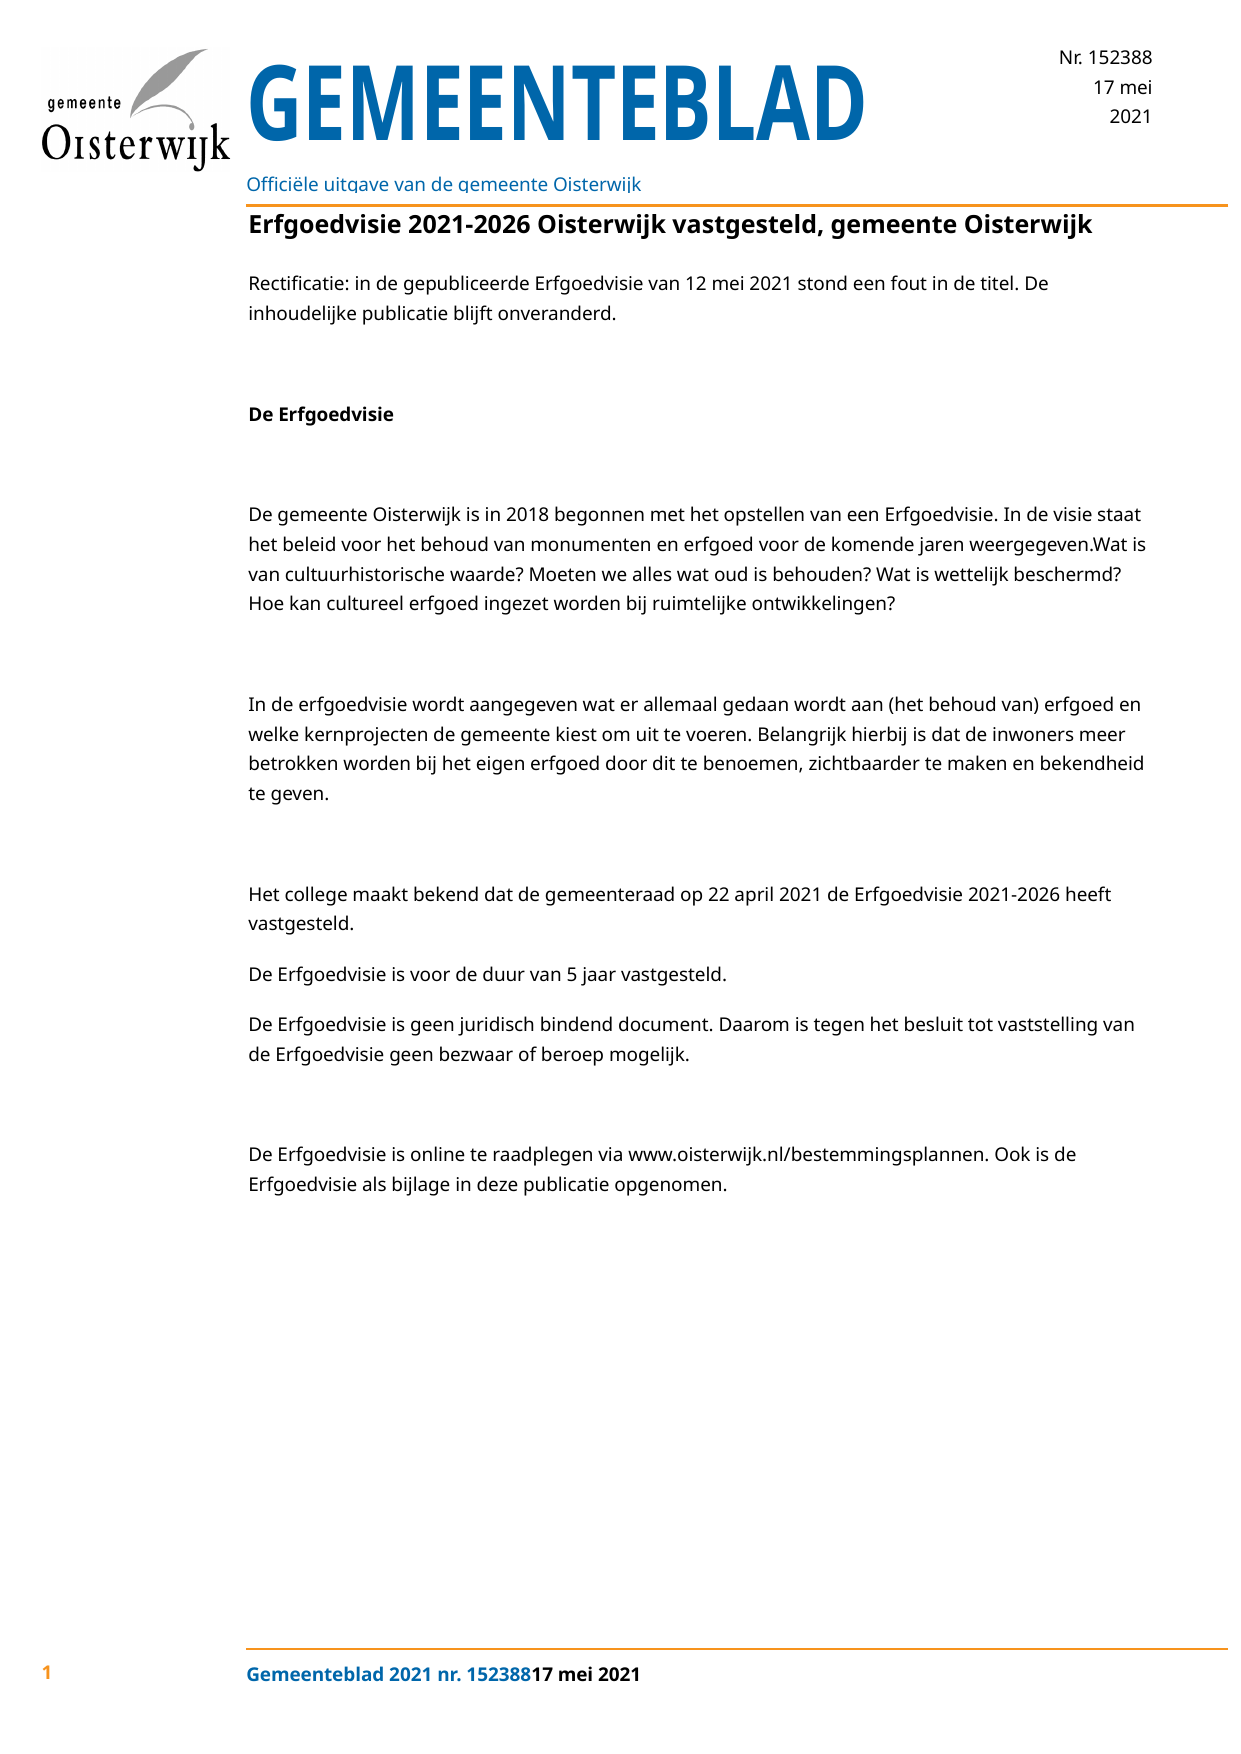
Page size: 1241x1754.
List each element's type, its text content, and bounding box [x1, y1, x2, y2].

text De gemeente Oisterwijk is in 2018 begonnen met het opstellen van een Erfgoedvisie. In de visie staat het beleid voor het behoud van monumenten en erfgoed voor de komende jaren weergegeven.Wat is van cultuurhistorische waarde? Moeten we alles wat oud is behouden? Wat is wettelijk beschermd? Hoe kan cultureel erfgoed ingezet worden bij ruimtelijke ontwikkelingen? [248, 502, 1152, 616]
picture [41, 47, 231, 172]
text De Erfgoedvisie [248, 401, 1152, 426]
text Het college maakt bekend dat de gemeenteraad op 22 april 2021 de Erfgoedvisie 2021-2026 heeft vastgesteld. [248, 881, 1152, 936]
text In de erfgoedvisie wordt aangegeven wat er allemaal gedaan wordt aan (het behoud van) erfgoed en welke kernprojecten de gemeente kiest om uit te voeren. Belangrijk hierbij is dat de inwoners meer betrokken worden bij het eigen erfgoed door dit te benoemen, zichtbaarder te maken en bekendheid te geven. [248, 691, 1152, 806]
text De Erfgoedvisie is voor de duur van 5 jaar vastgesteld. [248, 961, 1152, 986]
text Erfgoedvisie 2021-2026 Oisterwijk vastgesteld, gemeente Oisterwijk [248, 207, 1152, 241]
text De Erfgoedvisie is online te raadplegen via www.oisterwijk.nl/bestemmingsplannen. Ook is de Erfgoedvisie als bijlage in deze publicatie opgenomen. [248, 1142, 1152, 1197]
text De Erfgoedvisie is geen juridisch bindend document. Daarom is tegen het besluit tot vaststelling van de Erfgoedvisie geen bezwaar of beroep mogelijk. [248, 1011, 1152, 1066]
text Rectificatie: in de gepubliceerde Erfgoedvisie van 12 mei 2021 stond een fout in de titel. De inhoudelijke publicatie blijft onveranderd. [248, 270, 1152, 326]
